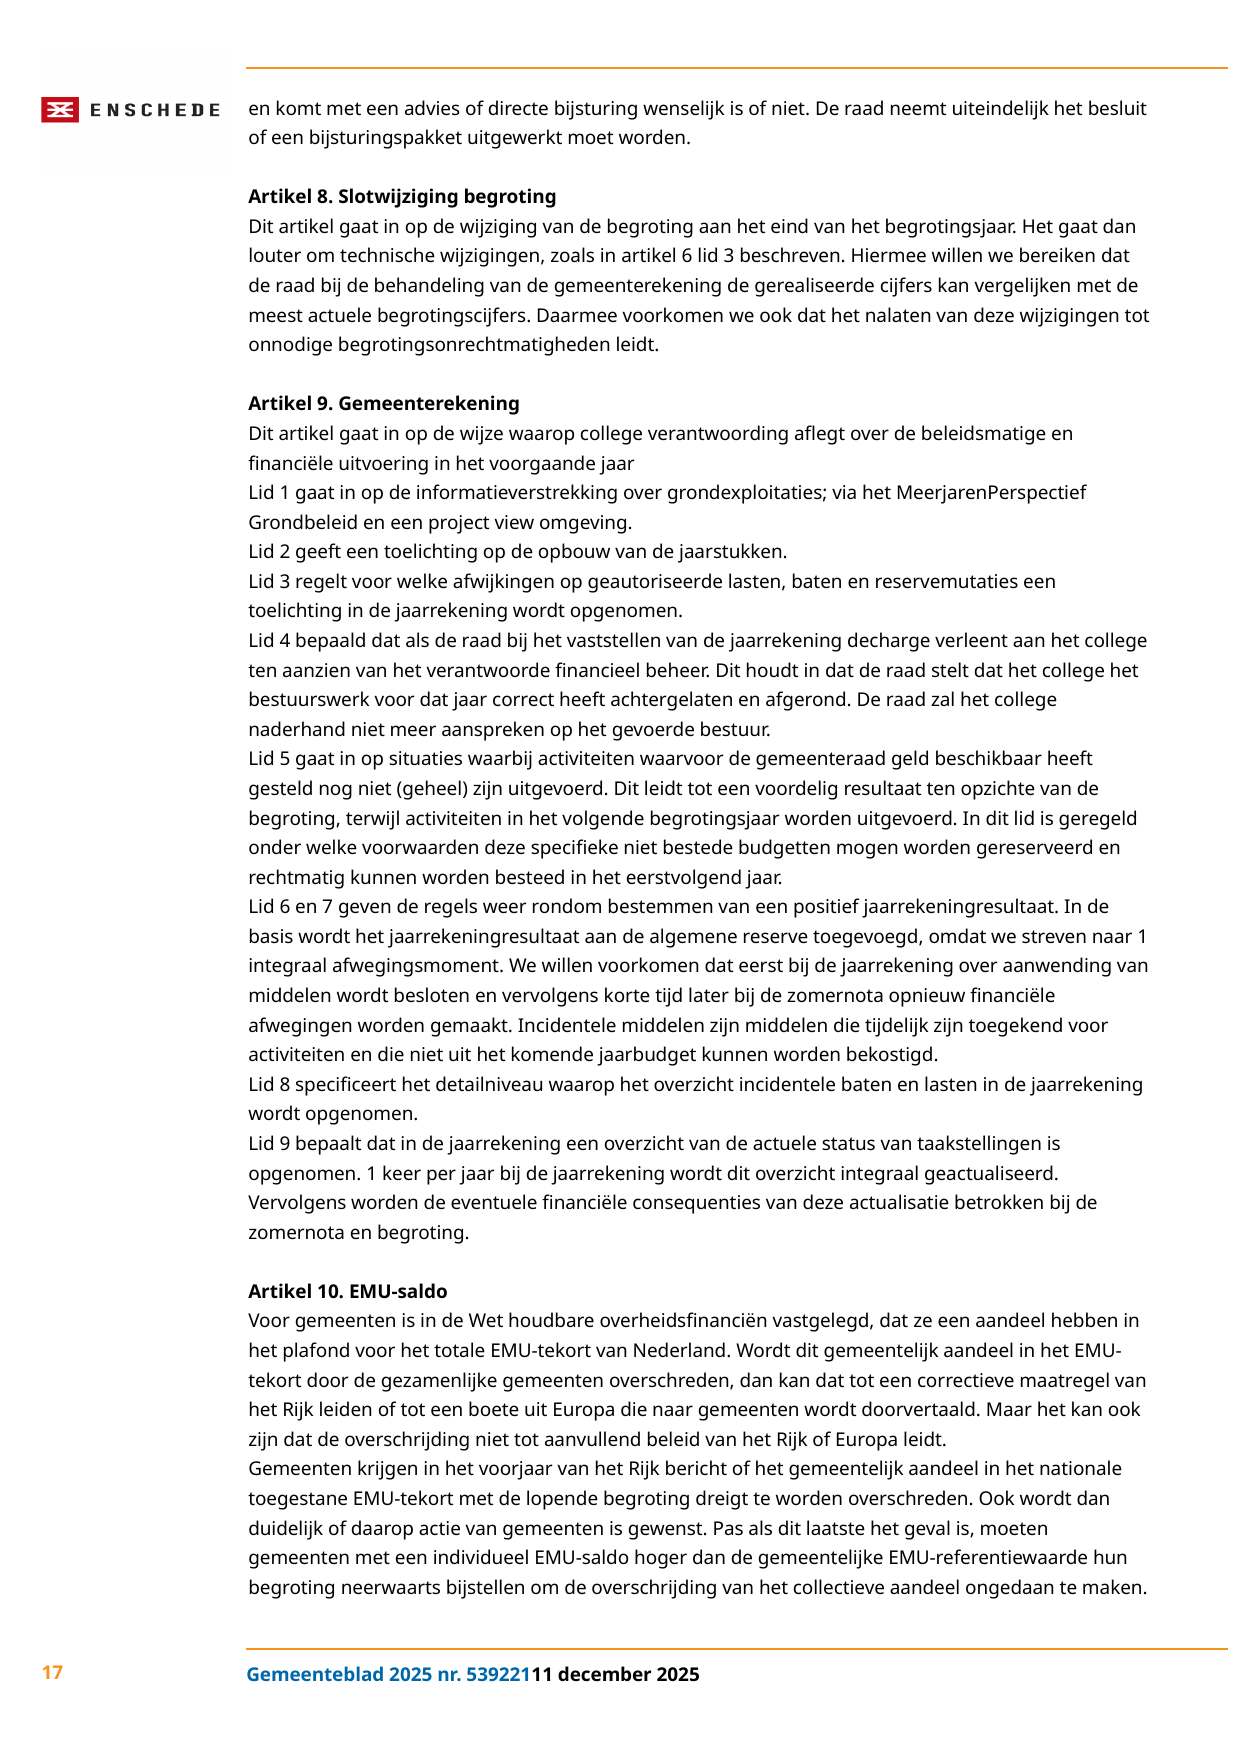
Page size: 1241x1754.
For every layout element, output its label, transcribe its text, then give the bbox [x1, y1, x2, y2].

text Voor gemeenten is in de Wet houdbare overheidsfinanciën vastgelegd, dat ze een aandeel hebben in het plafond voor het totale EMU-tekort van Nederland. Wordt dit gemeentelijk aandeel in het EMU-tekort door de gezamenlijke gemeenten overschreden, dan kan dat tot een correctieve maatregel van het Rijk leiden of tot een boete uit Europa die naar gemeenten wordt doorvertaald. Maar het kan ook zijn dat de overschrijding niet tot aanvullend beleid van het Rijk of Europa leidt. [248, 1308, 1152, 1452]
text Gemeenten krijgen in het voorjaar van het Rijk bericht of het gemeentelijk aandeel in het nationale toegestane EMU-tekort met de lopende begroting dreigt te worden overschreden. Ook wordt dan duidelijk of daarop actie van gemeenten is gewenst. Pas als dit laatste het geval is, moeten gemeenten met een individueel EMU-saldo hoger dan de gemeentelijke EMU-referentiewaarde hun begroting neerwaarts bijstellen om de overschrijding van het collectieve aandeel ongedaan te maken. [248, 1456, 1152, 1600]
text Lid 1 gaat in op de informatieverstrekking over grondexploitaties; via het MeerjarenPerspectief Grondbeleid en een project view omgeving. [248, 479, 1152, 535]
text Lid 9 bepaalt dat in de jaarrekening een overzicht van de actuele status van taakstellingen is opgenomen. 1 keer per jaar bij de jaarrekening wordt dit overzicht integraal geactualiseerd. Vervolgens worden de eventuele financiële consequenties van deze actualisatie betrokken bij de zomernota en begroting. [248, 1130, 1152, 1245]
text Lid 8 specificeert het detailniveau waarop het overzicht incidentele baten en lasten in de jaarrekening wordt opgenomen. [248, 1071, 1152, 1126]
text Lid 3 regelt voor welke afwijkingen op geautoriseerde lasten, baten en reservemutaties een toelichting in de jaarrekening wordt opgenomen. [248, 568, 1152, 623]
text en komt met een advies of directe bijsturing wenselijk is of niet. De raad neemt uiteindelijk het besluit of een bijsturingspakket uitgewerkt moet worden. [248, 95, 1152, 150]
text Lid 4 bepaald dat als de raad bij het vaststellen van de jaarrekening decharge verleent aan het college ten aanzien van het verantwoorde financieel beheer. Dit houdt in dat de raad stelt dat het college het bestuurswerk voor dat jaar correct heeft achtergelaten en afgerond. De raad zal het college naderhand niet meer aanspreken op het gevoerde bestuur. [248, 627, 1152, 742]
text Lid 5 gaat in op situaties waarbij activiteiten waarvoor de gemeenteraad geld beschikbaar heeft gesteld nog niet (geheel) zijn uitgevoerd. Dit leidt tot een voordelig resultaat ten opzichte van de begroting, terwijl activiteiten in het volgende begrotingsjaar worden uitgevoerd. In dit lid is geregeld onder welke voorwaarden deze specifieke niet bestede budgetten mogen worden gereserveerd en rechtmatig kunnen worden besteed in het eerstvolgend jaar. [248, 746, 1152, 890]
text Artikel 9. Gemeenterekening [248, 391, 1152, 416]
text Lid 2 geeft een toelichting op de opbouw van de jaarstukken. [248, 538, 1152, 564]
picture [41, 47, 231, 172]
text Artikel 8. Slotwijziging begroting [248, 183, 1152, 209]
text Dit artikel gaat in op de wijze waarop college verantwoording aflegt over de beleidsmatige en financiële uitvoering in het voorgaande jaar [248, 420, 1152, 476]
text Artikel 10. EMU-saldo [248, 1278, 1152, 1304]
text Lid 6 en 7 geven de regels weer rondom bestemmen van een positief jaarrekeningresultaat. In de basis wordt het jaarrekeningresultaat aan de algemene reserve toegevoegd, omdat we streven naar 1 integraal afwegingsmoment. We willen voorkomen dat eerst bij de jaarrekening over aanwending van middelen wordt besloten en vervolgens korte tijd later bij de zomernota opnieuw financiële afwegingen worden gemaakt. Incidentele middelen zijn middelen die tijdelijk zijn toegekend voor activiteiten en die niet uit het komende jaarbudget kunnen worden bekostigd. [248, 893, 1152, 1067]
text Dit artikel gaat in op de wijziging van de begroting aan het eind van het begrotingsjaar. Het gaat dan louter om technische wijzigingen, zoals in artikel 6 lid 3 beschreven. Hiermee willen we bereiken dat de raad bij de behandeling van de gemeenterekening de gerealiseerde cijfers kan vergelijken met de meest actuele begrotingscijfers. Daarmee voorkomen we ook dat het nalaten van deze wijzigingen tot onnodige begrotingsonrechtmatigheden leidt. [248, 213, 1152, 357]
